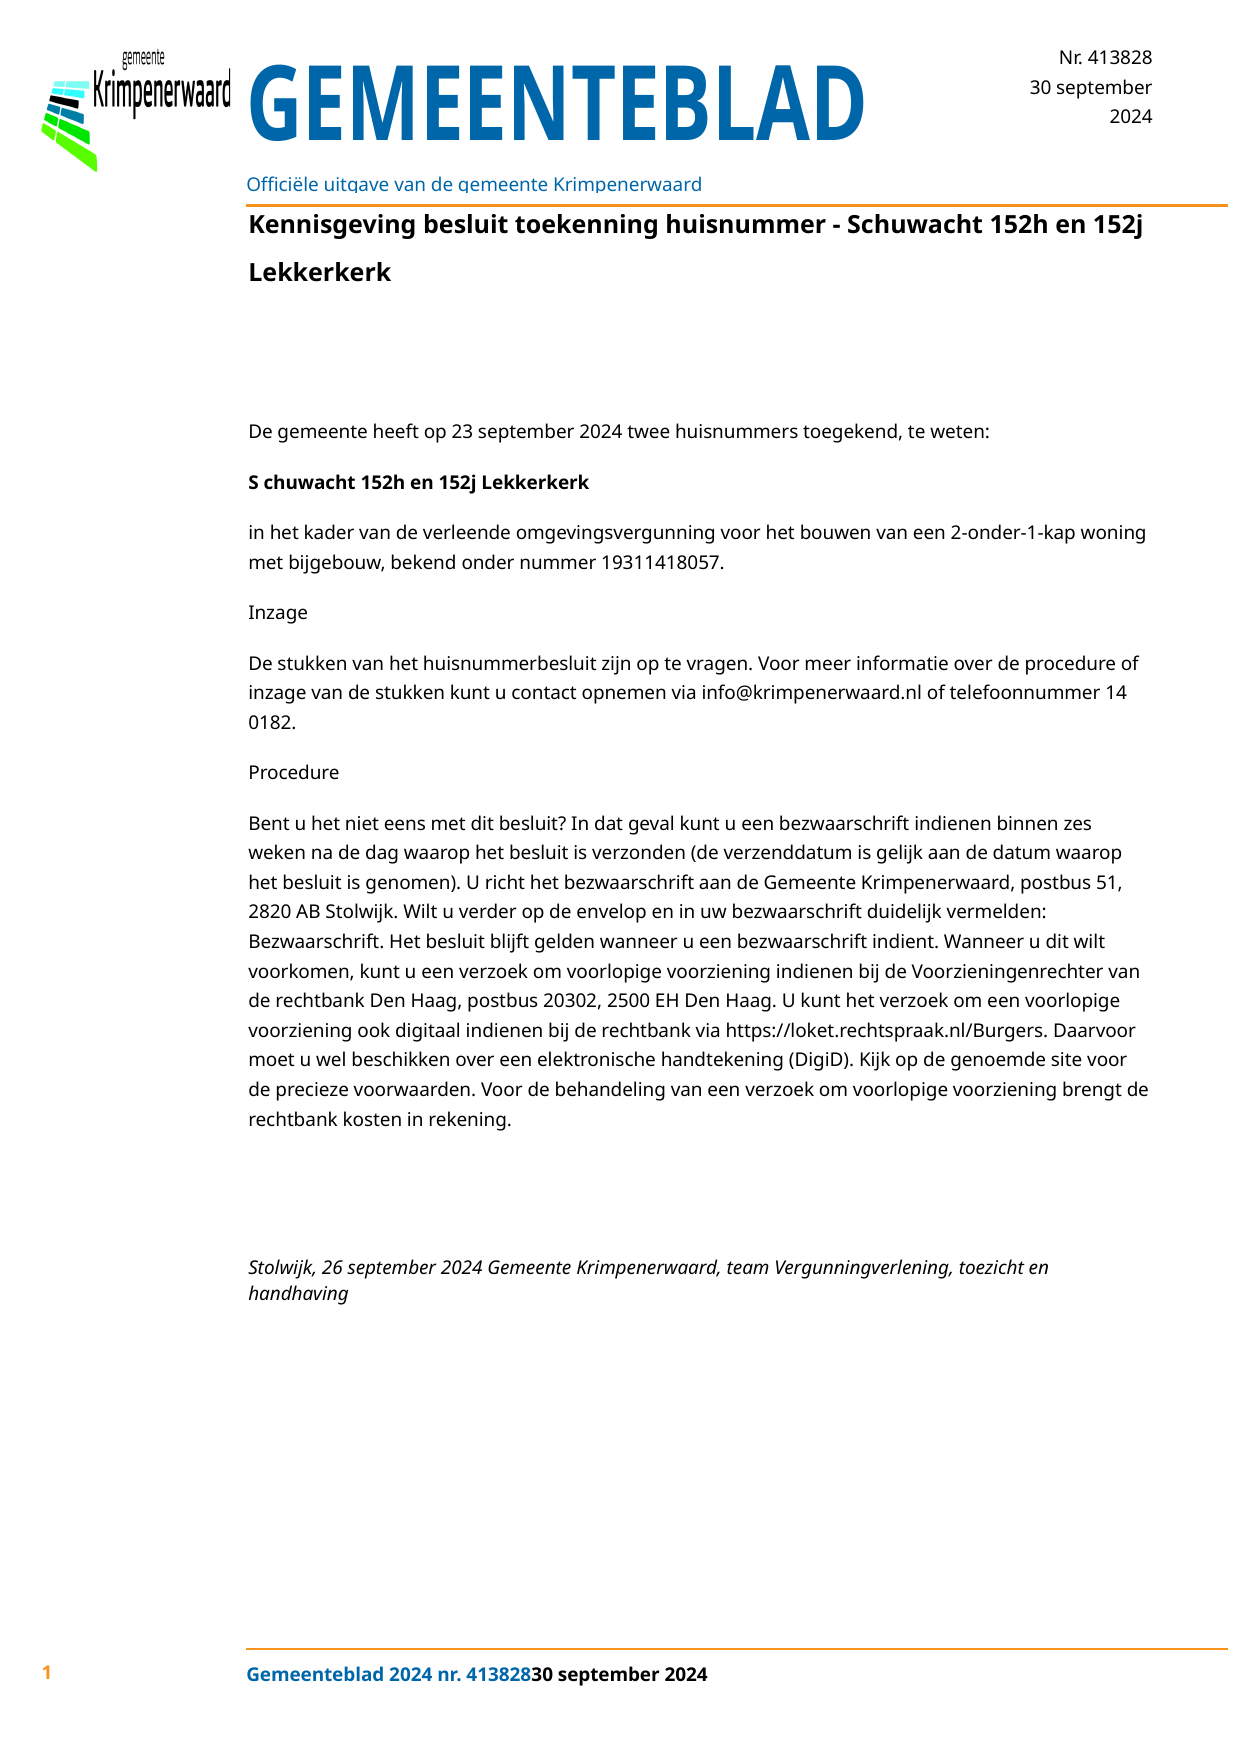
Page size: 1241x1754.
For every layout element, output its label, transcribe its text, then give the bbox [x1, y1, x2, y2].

text Bent u het niet eens met dit besluit? In dat geval kunt u een bezwaarschrift indienen binnen zes weken na de dag waarop het besluit is verzonden (de verzenddatum is gelijk aan de datum waarop het besluit is genomen). U richt het bezwaarschrift aan de Gemeente Krimpenerwaard, postbus 51, 2820 AB Stolwijk. Wilt u verder op de envelop en in uw bezwaarschrift duidelijk vermelden: Bezwaarschrift. Het besluit blijft gelden wanneer u een bezwaarschrift indient. Wanneer u dit wilt voorkomen, kunt u een verzoek om voorlopige voorziening indienen bij de Voorzieningenrechter van de rechtbank Den Haag, postbus 20302, 2500 EH Den Haag. U kunt het verzoek om een voorlopige voorziening ook digitaal indienen bij de rechtbank via https://loket.rechtspraak.nl/Burgers. Daarvoor moet u wel beschikken over een elektronische handtekening (DigiD). Kijk op de genoemde site voor de precieze voorwaarden. Voor de behandeling van een verzoek om voorlopige voorziening brengt de rechtbank kosten in rekening. [248, 810, 1152, 1132]
text Stolwijk, 26 september 2024 Gemeente Krimpenerwaard, team Vergunningverlening, toezicht en handhaving [248, 1254, 1152, 1306]
text De stukken van het huisnummerbesluit zijn op te vragen. Voor meer informatie over de procedure of inzage van de stukken kunt u contact opnemen via info@krimpenerwaard.nl of telefoonnummer 14 0182. [248, 650, 1152, 735]
text Procedure [248, 759, 1152, 785]
text Inzage [248, 599, 1152, 625]
text S chuwacht 152h en 152j Lekkerkerk [248, 469, 1152, 495]
text in het kader van de verleende omgevingsvergunning voor het bouwen van een 2-onder-1-kap woning met bijgebouw, bekend onder nummer 19311418057. [248, 519, 1152, 575]
text Kennisgeving besluit toekenning huisnummer - Schuwacht 152h en 152j Lekkerkerk [248, 207, 1152, 288]
text De gemeente heeft op 23 september 2024 twee huisnummers toegekend, te weten: [248, 419, 1152, 444]
picture [41, 47, 231, 172]
